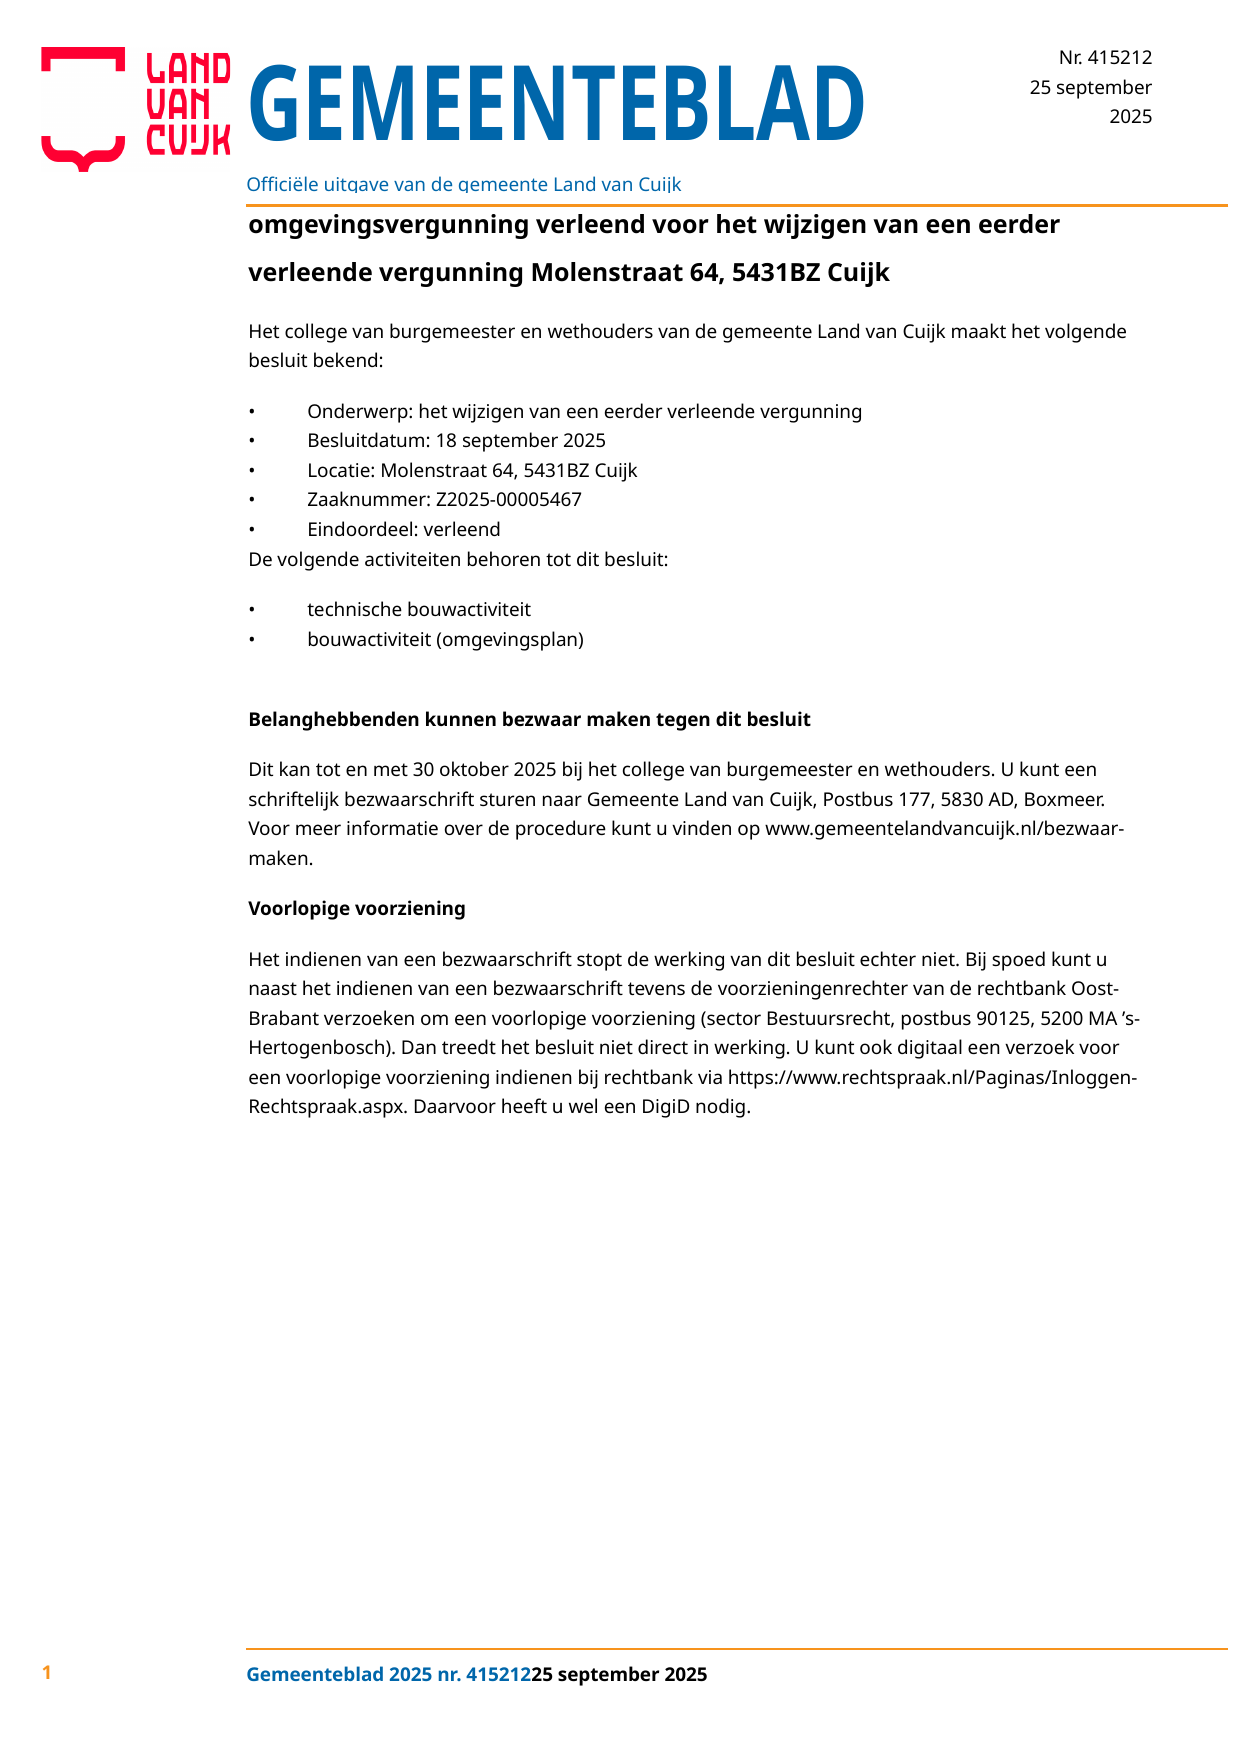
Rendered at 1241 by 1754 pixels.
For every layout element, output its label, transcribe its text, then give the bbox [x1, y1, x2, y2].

list Zaaknummer: Z2025-00005467 [248, 487, 1152, 512]
list Eindoordeel: verleend [248, 516, 1152, 542]
text Voorlopige voorziening [248, 895, 1152, 921]
picture [41, 47, 231, 172]
list Locatie: Molenstraat 64, 5431BZ Cuijk [248, 457, 1152, 483]
list bouwactiviteit (omgevingsplan) [248, 626, 1152, 652]
text De volgende activiteiten behoren tot dit besluit: [248, 546, 1152, 572]
list Besluitdatum: 18 september 2025 [248, 427, 1152, 453]
text Het indienen van een bezwaarschrift stopt de werking van dit besluit echter niet. Bij spoed kunt u naast het indienen van een bezwaarschrift tevens de voorzieningenrechter van de rechtbank Oost-Brabant verzoeken om een voorlopige voorziening (sector Bestuursrecht, postbus 90125, 5200 MA ’s-Hertogenbosch). Dan treedt het besluit niet direct in werking. U kunt ook digitaal een verzoek voor een voorlopige voorziening indienen bij rechtbank via https://www.rechtspraak.nl/Paginas/Inloggen-Rechtspraak.aspx. Daarvoor heeft u wel een DigiD nodig. [248, 946, 1152, 1119]
text omgevingsvergunning verleend voor het wijzigen van een eerder verleende vergunning Molenstraat 64, 5431BZ Cuijk [248, 207, 1152, 288]
list technische bouwactiviteit [248, 596, 1152, 622]
text Belanghebbenden kunnen bezwaar maken tegen dit besluit [248, 706, 1152, 732]
list Onderwerp: het wijzigen van een eerder verleende vergunning [248, 398, 1152, 424]
text Dit kan tot en met 30 oktober 2025 bij het college van burgemeester en wethouders. U kunt een schriftelijk bezwaarschrift sturen naar Gemeente Land van Cuijk, Postbus 177, 5830 AD, Boxmeer. Voor meer informatie over de procedure kunt u vinden op www.gemeentelandvancuijk.nl/bezwaar-maken. [248, 756, 1152, 871]
text Het college van burgemeester en wethouders van de gemeente Land van Cuijk maakt het volgende besluit bekend: [248, 318, 1152, 373]
